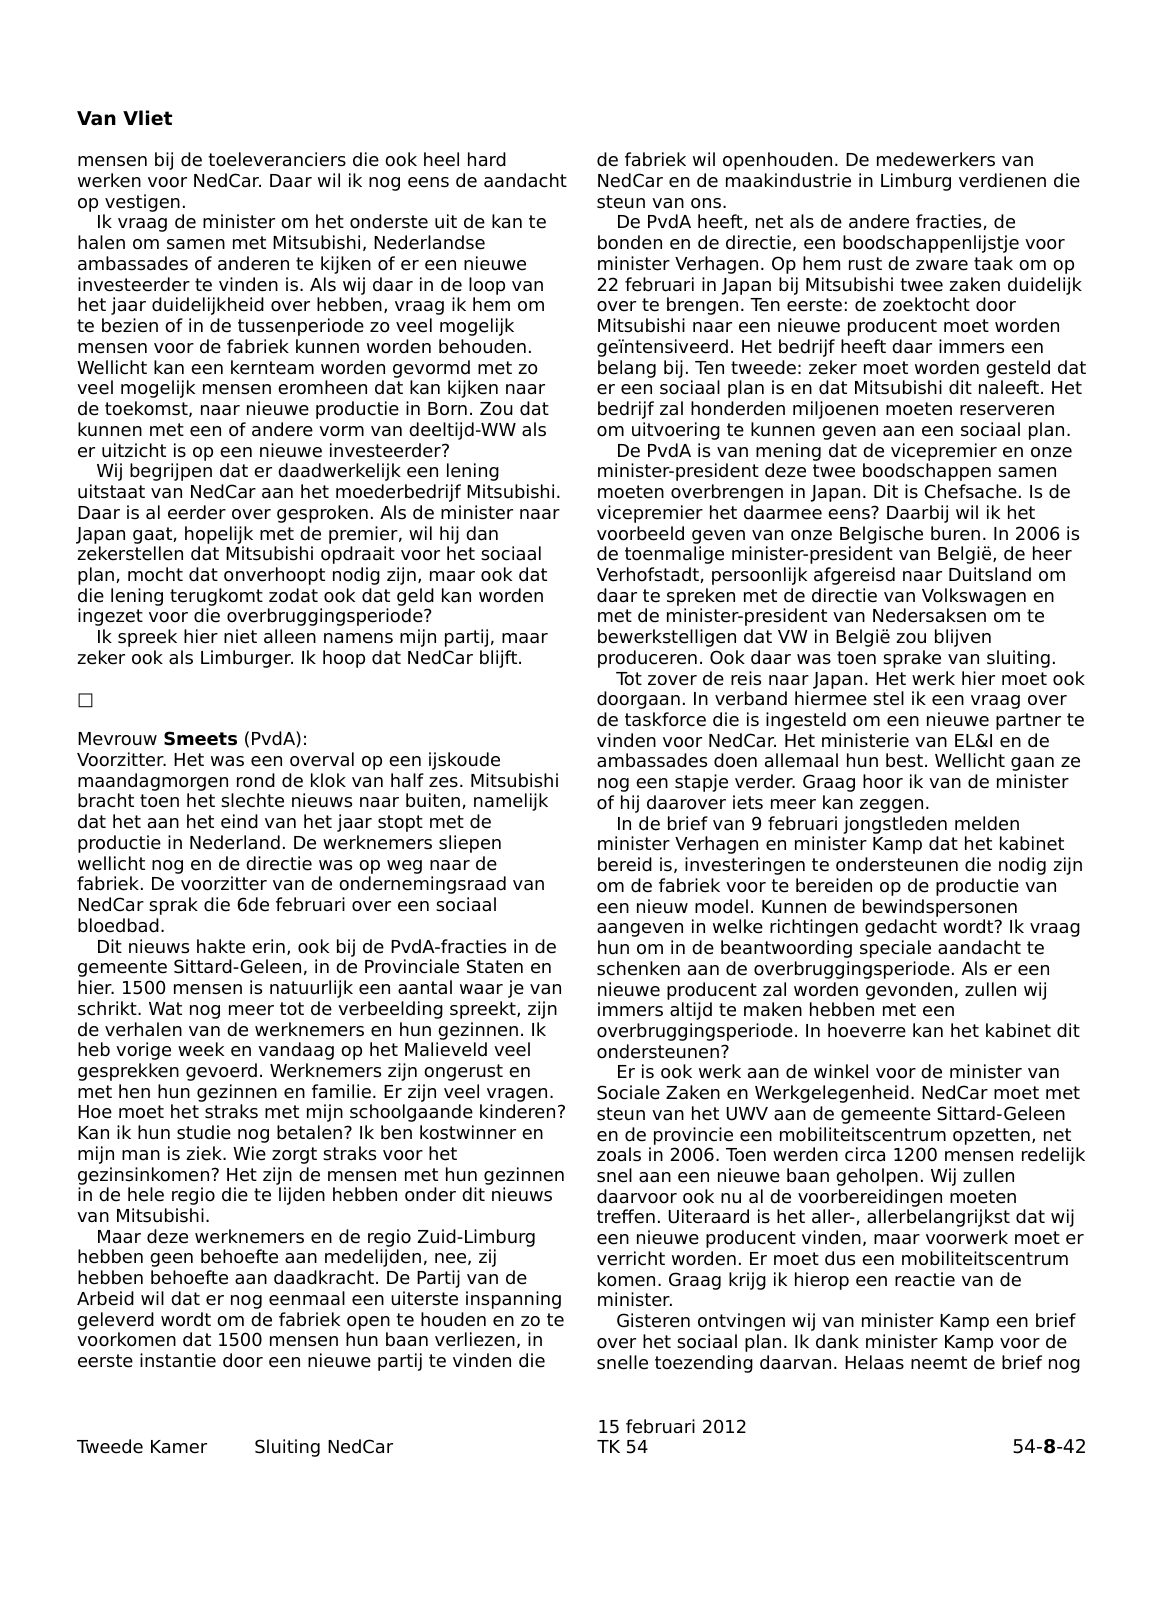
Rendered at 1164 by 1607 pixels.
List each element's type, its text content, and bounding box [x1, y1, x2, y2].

text Ik spreek hier niet alleen namens mijn partij, maar zeker ook als Limburger. Ik hoop dat NedCar blijft. [77, 627, 567, 668]
text □ [77, 688, 567, 709]
text de fabriek wil openhouden. De medewerkers van NedCar en de maakindustrie in Limburg verdienen die steun van ons. [596, 150, 1087, 212]
text Voorzitter. Het was een overval op een ijskoude maandagmorgen rond de klok van half zes. Mitsubishi bracht toen het slechte nieuws naar buiten, namelijk dat het aan het eind van het jaar stopt met de productie in Nederland. De werknemers sliepen wellicht nog en de directie was op weg naar de fabriek. De voorzitter van de ondernemingsraad van NedCar sprak die 6de februari over een sociaal bloedbad. [77, 750, 567, 936]
text De PvdA is van mening dat de vicepremier en onze minister-president deze twee boodschappen samen moeten overbrengen in Japan. Dit is Chefsache. Is de vicepremier het daarmee eens? Daarbij wil ik het voorbeeld geven van onze Belgische buren. In 2006 is de toenmalige minister-president van België, de heer Verhofstadt, persoonlijk afgereisd naar Duitsland om daar te spreken met de directie van Volkswagen en met de minister-president van Nedersaksen om te bewerkstelligen dat VW in België zou blijven produceren. Ook daar was toen sprake van sluiting. [596, 440, 1087, 668]
text Wij begrijpen dat er daadwerkelijk een lening uitstaat van NedCar aan het moederbedrijf Mitsubishi. Daar is al eerder over gesproken. Als de minister naar Japan gaat, hopelijk met de premier, wil hij dan zekerstellen dat Mitsubishi opdraait voor het sociaal plan, mocht dat onverhoopt nodig zijn, maar ook dat die lening terugkomt zodat ook dat geld kan worden ingezet voor die overbruggingsperiode? [77, 461, 567, 627]
text Ik vraag de minister om het onderste uit de kan te halen om samen met Mitsubishi, Nederlandse ambassades of anderen te kijken of er een nieuwe investeerder te vinden is. Als wij daar in de loop van het jaar duidelijkheid over hebben, vraag ik hem om te bezien of in de tussenperiode zo veel mogelijk mensen voor de fabriek kunnen worden behouden. Wellicht kan een kernteam worden gevormd met zo veel mogelijk mensen eromheen dat kan kijken naar de toekomst, naar nieuwe productie in Born. Zou dat kunnen met een of andere vorm van deeltijd-WW als er uitzicht is op een nieuwe investeerder? [77, 212, 567, 461]
text In de brief van 9 februari jongstleden melden minister Verhagen en minister Kamp dat het kabinet bereid is, investeringen te ondersteunen die nodig zijn om de fabriek voor te bereiden op de productie van een nieuw model. Kunnen de bewindspersonen aangeven in welke richtingen gedacht wordt? Ik vraag hun om in de beantwoording speciale aandacht te schenken aan de overbruggingsperiode. Als er een nieuwe producent zal worden gevonden, zullen wij immers altijd te maken hebben met een overbruggingsperiode. In hoeverre kan het kabinet dit ondersteunen? [596, 813, 1087, 1062]
text Maar deze werknemers en de regio Zuid-Limburg hebben geen behoefte aan medelijden, nee, zij hebben behoefte aan daadkracht. De Partij van de Arbeid wil dat er nog eenmaal een uiterste inspanning geleverd wordt om de fabriek open te houden en zo te voorkomen dat 1500 mensen hun baan verliezen, in eerste instantie door een nieuwe partij te vinden die [77, 1227, 567, 1372]
text Er is ook werk aan de winkel voor de minister van Sociale Zaken en Werkgelegenheid. NedCar moet met steun van het UWV aan de gemeente Sittard-Geleen en de provincie een mobiliteitscentrum opzetten, net zoals in 2006. Toen werden circa 1200 mensen redelijk snel aan een nieuwe baan geholpen. Wij zullen daarvoor ook nu al de voorbereidingen moeten treffen. Uiteraard is het aller-, allerbelangrijkst dat wij een nieuwe producent vinden, maar voorwerk moet er verricht worden. Er moet dus een mobiliteitscentrum komen. Graag krijg ik hierop een reactie van de minister. [596, 1062, 1087, 1311]
text Mevrouw Smeets (PvdA): [77, 729, 567, 750]
text De PvdA heeft, net als de andere fracties, de bonden en de directie, een boodschappenlijstje voor minister Verhagen. Op hem rust de zware taak om op 22 februari in Japan bij Mitsubishi twee zaken duidelijk over te brengen. Ten eerste: de zoektocht door Mitsubishi naar een nieuwe producent moet worden geïntensiveerd. Het bedrijf heeft daar immers een belang bij. Ten tweede: zeker moet worden gesteld dat er een sociaal plan is en dat Mitsubishi dit naleeft. Het bedrijf zal honderden miljoenen moeten reserveren om uitvoering te kunnen geven aan een sociaal plan. [596, 212, 1087, 440]
text mensen bij de toeleveranciers die ook heel hard werken voor NedCar. Daar wil ik nog eens de aandacht op vestigen. [77, 150, 567, 212]
text Gisteren ontvingen wij van minister Kamp een brief over het sociaal plan. Ik dank minister Kamp voor de snelle toezending daarvan. Helaas neemt de brief nog [596, 1311, 1087, 1373]
text Dit nieuws hakte erin, ook bij de PvdA-fracties in de gemeente Sittard-Geleen, in de Provinciale Staten en hier. 1500 mensen is natuurlijk een aantal waar je van schrikt. Wat nog meer tot de verbeelding spreekt, zijn de verhalen van de werknemers en hun gezinnen. Ik heb vorige week en vandaag op het Malieveld veel gesprekken gevoerd. Werknemers zijn ongerust en met hen hun gezinnen en familie. Er zijn veel vragen. Hoe moet het straks met mijn schoolgaande kinderen? Kan ik hun studie nog betalen? Ik ben kostwinner en mijn man is ziek. Wie zorgt straks voor het gezinsinkomen? Het zijn de mensen met hun gezinnen in de hele regio die te lijden hebben onder dit nieuws van Mitsubishi. [77, 936, 567, 1227]
text Tot zover de reis naar Japan. Het werk hier moet ook doorgaan. In verband hiermee stel ik een vraag over de taskforce die is ingesteld om een nieuwe partner te vinden voor NedCar. Het ministerie van EL&I en de ambassades doen allemaal hun best. Wellicht gaan ze nog een stapje verder. Graag hoor ik van de minister of hij daarover iets meer kan zeggen. [596, 668, 1087, 813]
